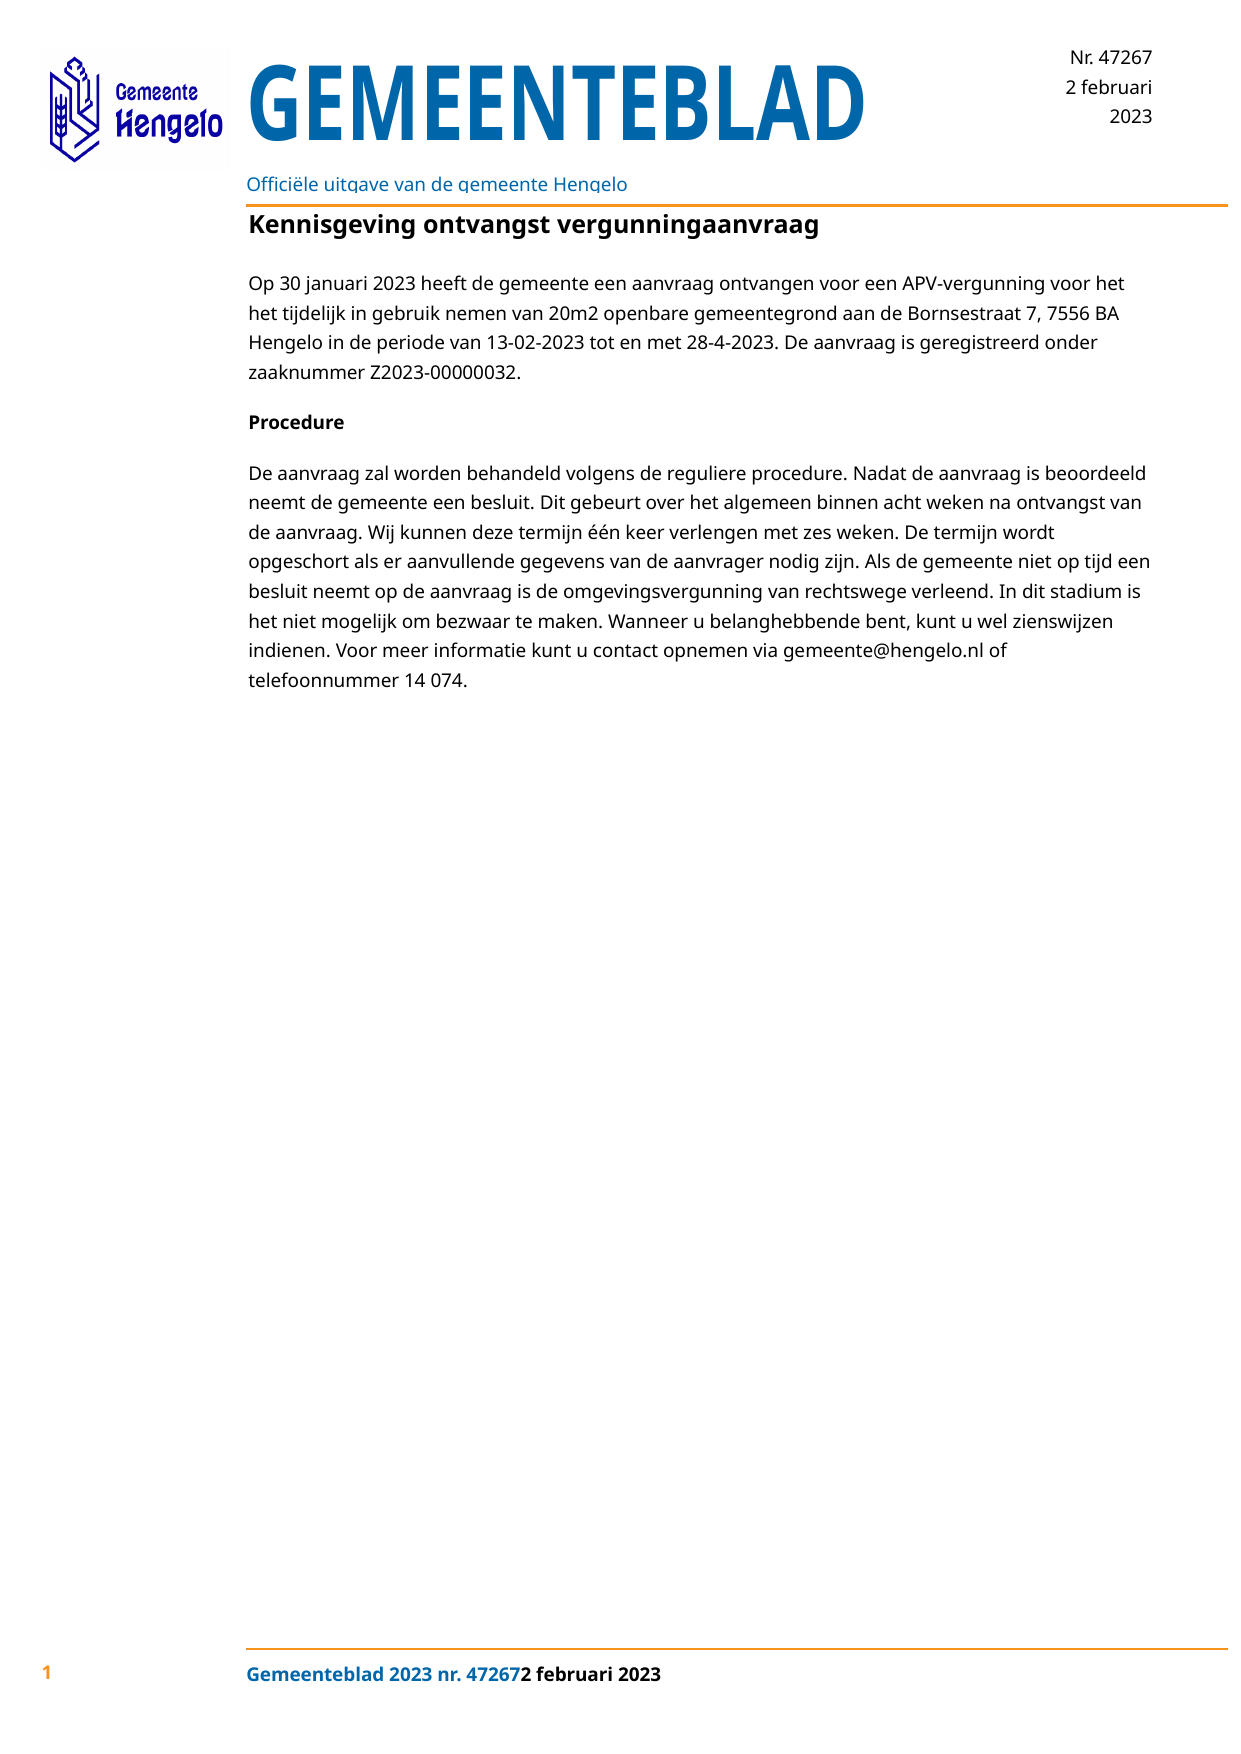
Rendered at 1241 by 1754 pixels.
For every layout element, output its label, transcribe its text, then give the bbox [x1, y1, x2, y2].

text Procedure [248, 409, 1152, 435]
picture [41, 47, 231, 172]
text Op 30 januari 2023 heeft de gemeente een aanvraag ontvangen voor een APV-vergunning voor het het tijdelijk in gebruik nemen van 20m2 openbare gemeentegrond aan de Bornsestraat 7, 7556 BA Hengelo in de periode van 13-02-2023 tot en met 28-4-2023. De aanvraag is geregistreerd onder zaaknummer Z2023-00000032. [248, 270, 1152, 385]
text De aanvraag zal worden behandeld volgens de reguliere procedure. Nadat de aanvraag is beoordeeld neemt de gemeente een besluit. Dit gebeurt over het algemeen binnen acht weken na ontvangst van de aanvraag. Wij kunnen deze termijn één keer verlengen met zes weken. De termijn wordt opgeschort als er aanvullende gegevens van de aanvrager nodig zijn. Als de gemeente niet op tijd een besluit neemt op de aanvraag is de omgevingsvergunning van rechtswege verleend. In dit stadium is het niet mogelijk om bezwaar te maken. Wanneer u belanghebbende bent, kunt u wel zienswijzen indienen. Voor meer informatie kunt u contact opnemen via gemeente@hengelo.nl of telefoonnummer 14 074. [248, 460, 1152, 693]
text Kennisgeving ontvangst vergunningaanvraag [248, 207, 1152, 241]
